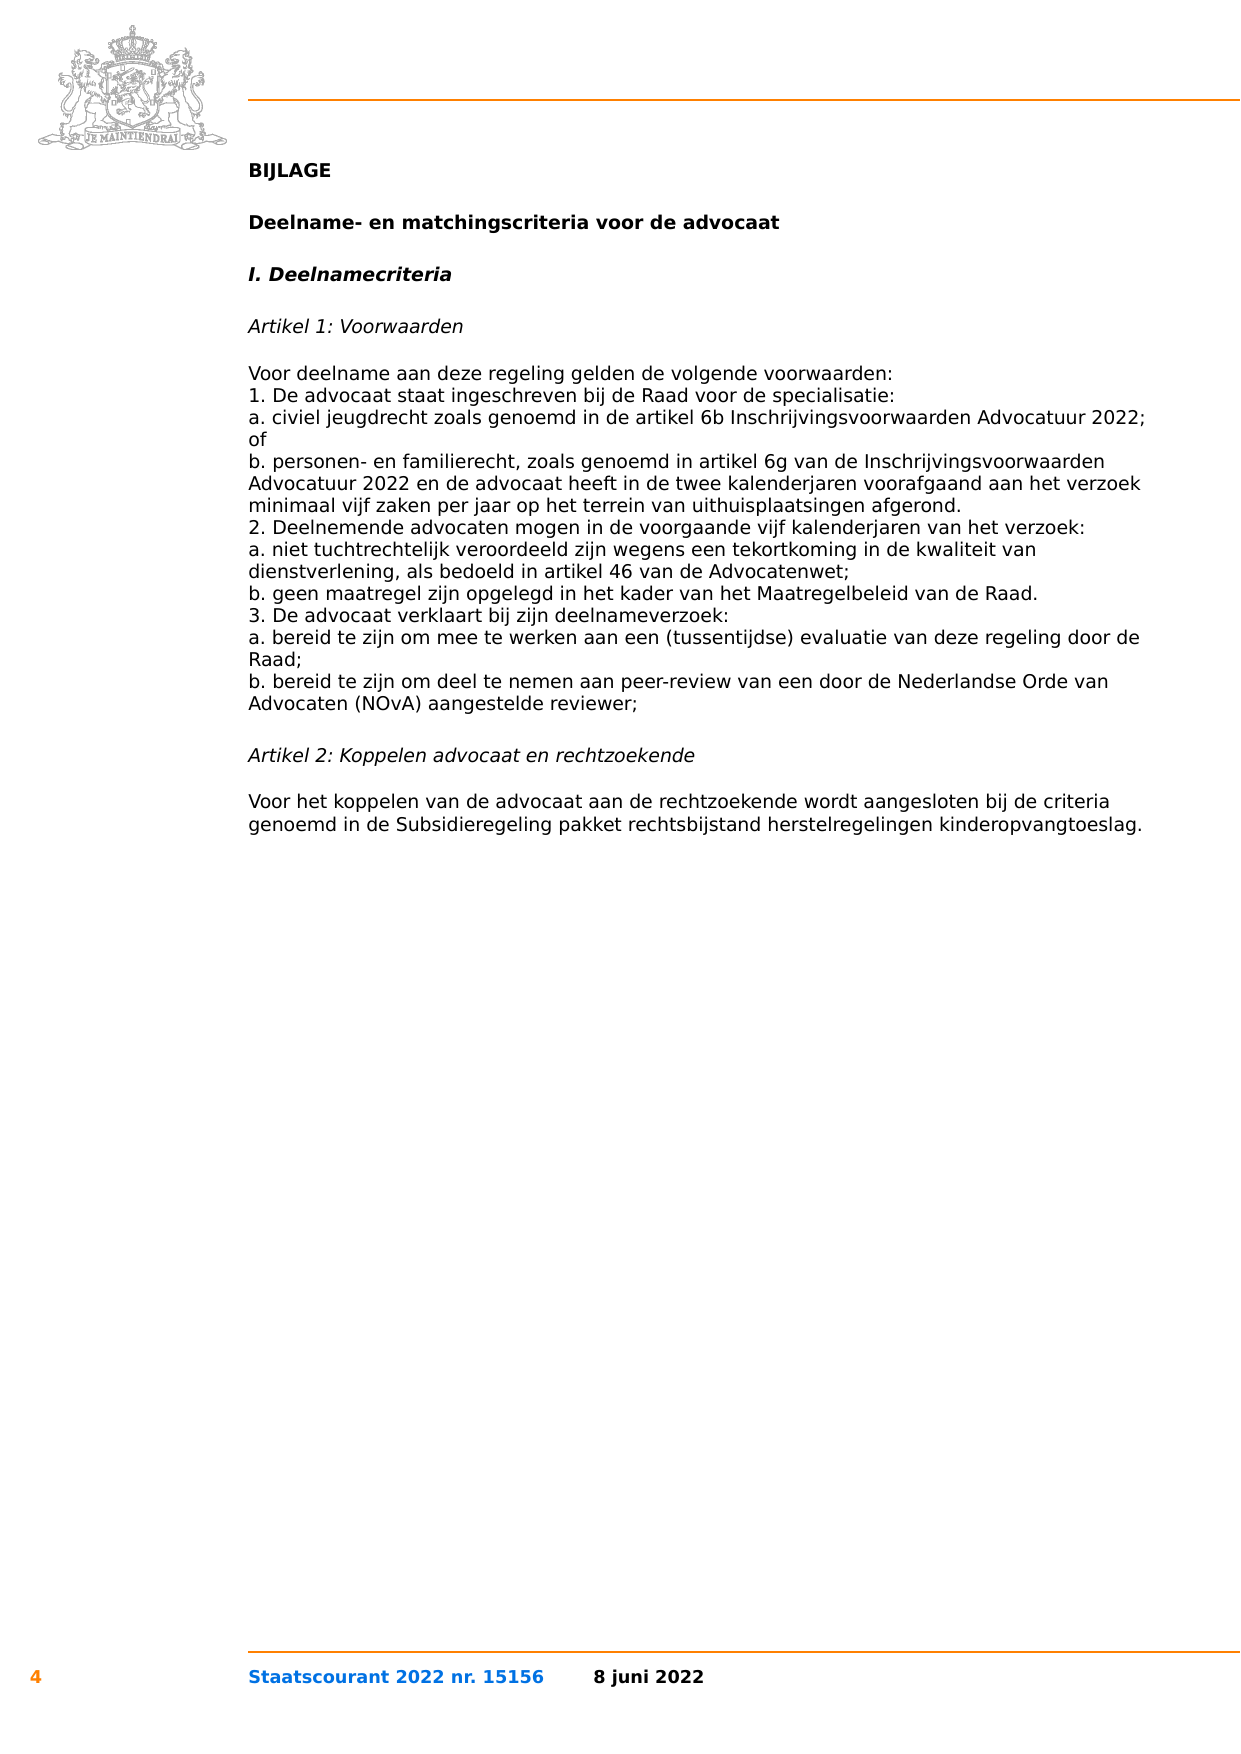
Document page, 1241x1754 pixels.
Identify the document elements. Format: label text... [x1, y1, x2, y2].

text a. bereid te zijn om mee te werken aan een (tussentijdse) evaluatie van deze regeling door de Raad; [248, 627, 1163, 671]
text Voor het koppelen van de advocaat aan de rechtzoekende wordt aangesloten bij de criteria genoemd in de Subsidieregeling pakket rechtsbijstand herstelregelingen kinderopvangtoeslag. [248, 791, 1163, 835]
text a. niet tuchtrechtelijk veroordeeld zijn wegens een tekortkoming in de kwaliteit van dienstverlening, als bedoeld in artikel 46 van de Advocatenwet; [248, 539, 1163, 583]
text b. personen- en familierecht, zoals genoemd in artikel 6g van de Inschrijvingsvoorwaarden Advocatuur 2022 en de advocaat heeft in de twee kalenderjaren voorafgaand aan het verzoek minimaal vijf zaken per jaar op het terrein van uithuisplaatsingen afgerond. [248, 451, 1163, 517]
subtitle Deelname- en matchingscriteria voor de advocaat [248, 212, 1163, 234]
subtitle I. Deelnamecriteria [248, 264, 1163, 286]
text 1. De advocaat staat ingeschreven bij de Raad voor de specialisatie: [248, 385, 1163, 407]
text Voor deelname aan deze regeling gelden de volgende voorwaarden: [248, 363, 1163, 385]
text b. geen maatregel zijn opgelegd in het kader van het Maatregelbeleid van de Raad. [248, 583, 1163, 604]
text 3. De advocaat verklaart bij zijn deelnameverzoek: [248, 604, 1163, 627]
subtitle Artikel 2: Koppelen advocaat en rechtzoekende [248, 744, 1163, 766]
text 2. Deelnemende advocaten mogen in de voorgaande vijf kalenderjaren van het verzoek: [248, 517, 1163, 539]
subtitle BIJLAGE [248, 160, 1163, 182]
picture [38, 25, 227, 150]
text of [248, 429, 1163, 451]
subtitle Artikel 1: Voorwaarden [248, 316, 1163, 338]
text a. civiel jeugdrecht zoals genoemd in de artikel 6b Inschrijvingsvoorwaarden Advocatuur 2022; [248, 407, 1163, 429]
text b. bereid te zijn om deel te nemen aan peer-review van een door de Nederlandse Orde van Advocaten (NOvA) aangestelde reviewer; [248, 671, 1163, 714]
